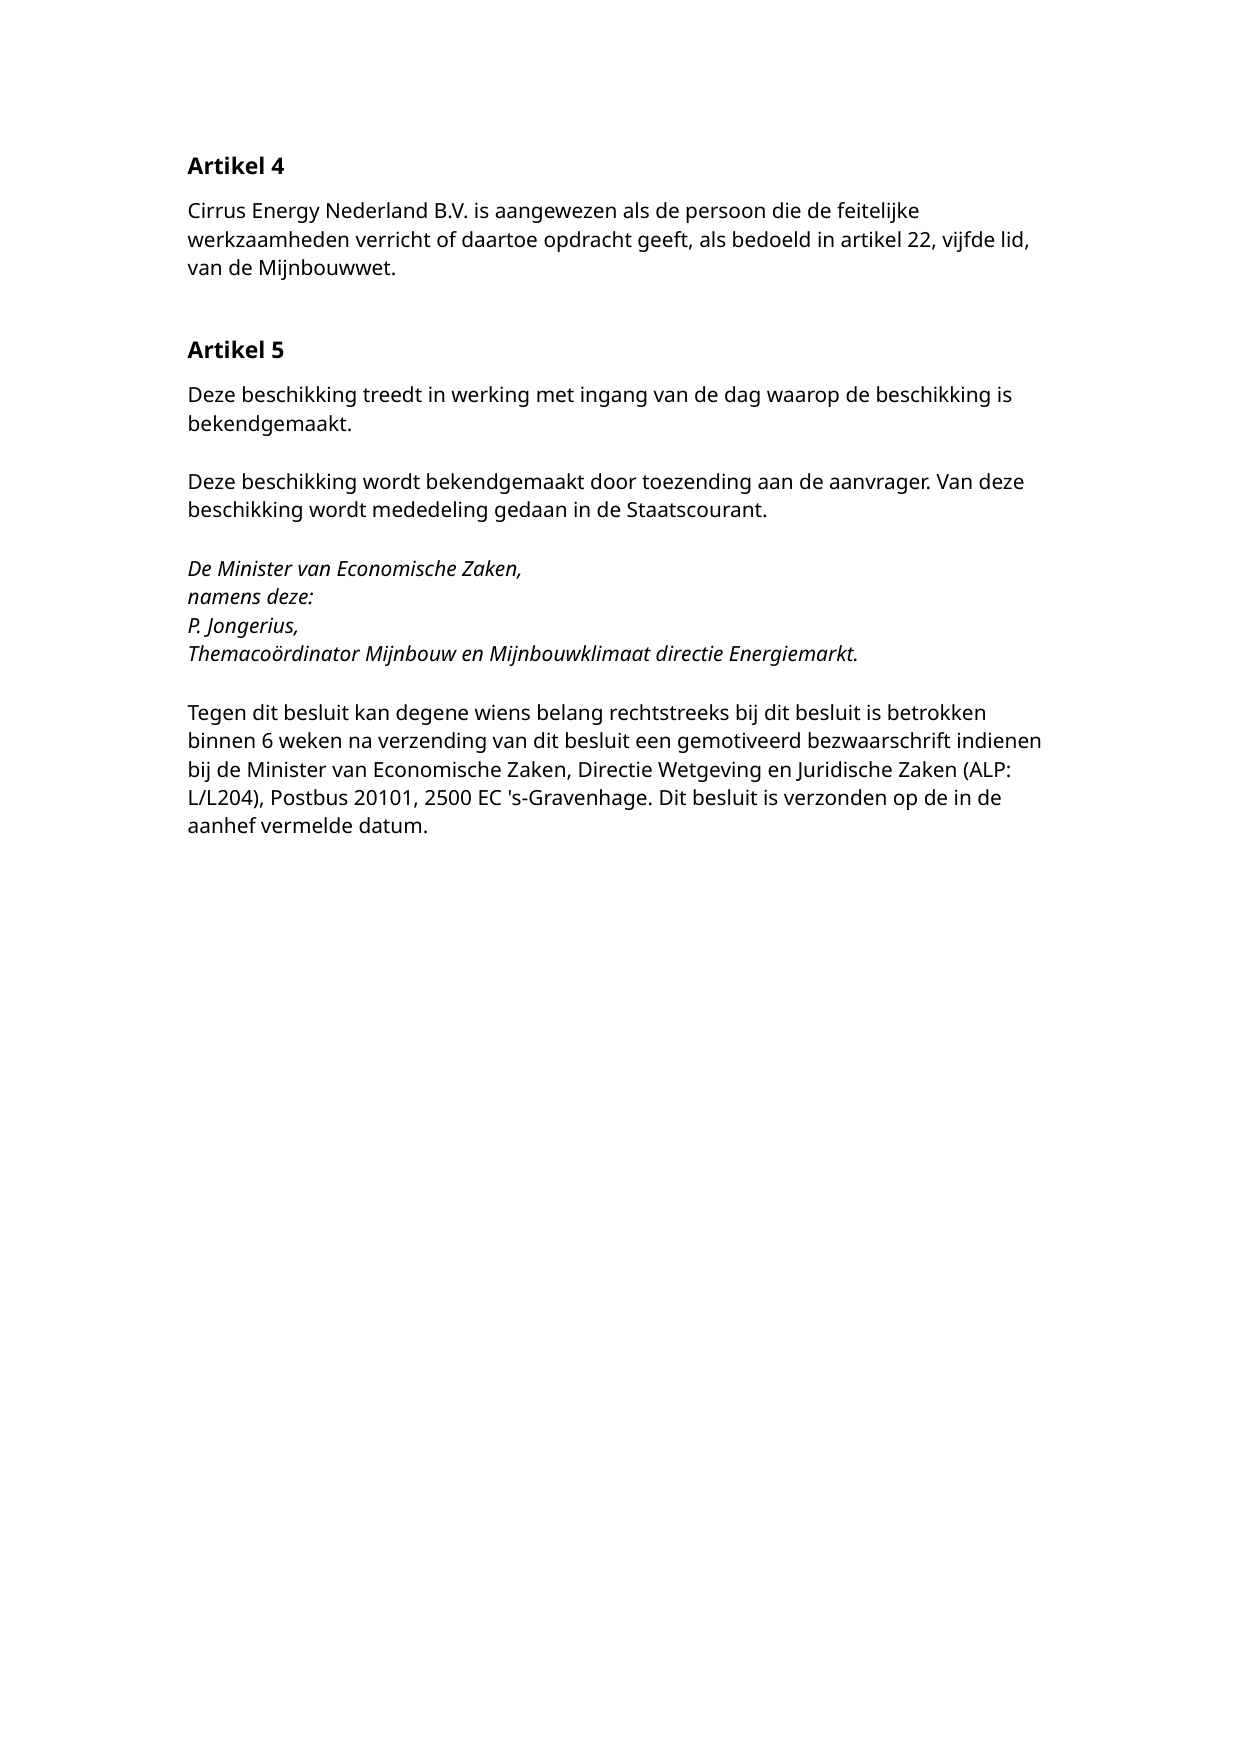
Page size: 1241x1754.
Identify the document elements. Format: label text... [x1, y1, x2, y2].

text Themacoördinator Mijnbouw en Mijnbouwklimaat directie Energiemarkt. [187, 639, 1053, 668]
text Deze beschikking wordt bekendgemaakt door toezending aan de aanvrager. Van deze beschikking wordt mededeling gedaan in de Staatscourant. [187, 467, 1053, 524]
text Cirrus Energy Nederland B.V. is aangewezen als de persoon die de feitelijke werkzaamheden verricht of daartoe opdracht geeft, als bedoeld in artikel 22, vijfde lid, van de Mijnbouwwet. [187, 196, 1053, 282]
subtitle Artikel 4 [187, 150, 1053, 181]
subtitle Artikel 5 [187, 334, 1053, 365]
text namens deze: [187, 582, 1053, 611]
text De Minister van Economische Zaken, [187, 554, 1053, 582]
text Tegen dit besluit kan degene wiens belang rechtstreeks bij dit besluit is betrokken binnen 6 weken na verzending van dit besluit een gemotiveerd bezwaarschrift indienen bij de Minister van Economische Zaken, Directie Wetgeving en Juridische Zaken (ALP: L/L204), Postbus 20101, 2500 EC 's-Gravenhage. Dit besluit is verzonden op de in de aanhef vermelde datum. [187, 698, 1053, 840]
text Deze beschikking treedt in werking met ingang van de dag waarop de beschikking is bekendgemaakt. [187, 380, 1053, 437]
text P. Jongerius, [187, 611, 1053, 639]
